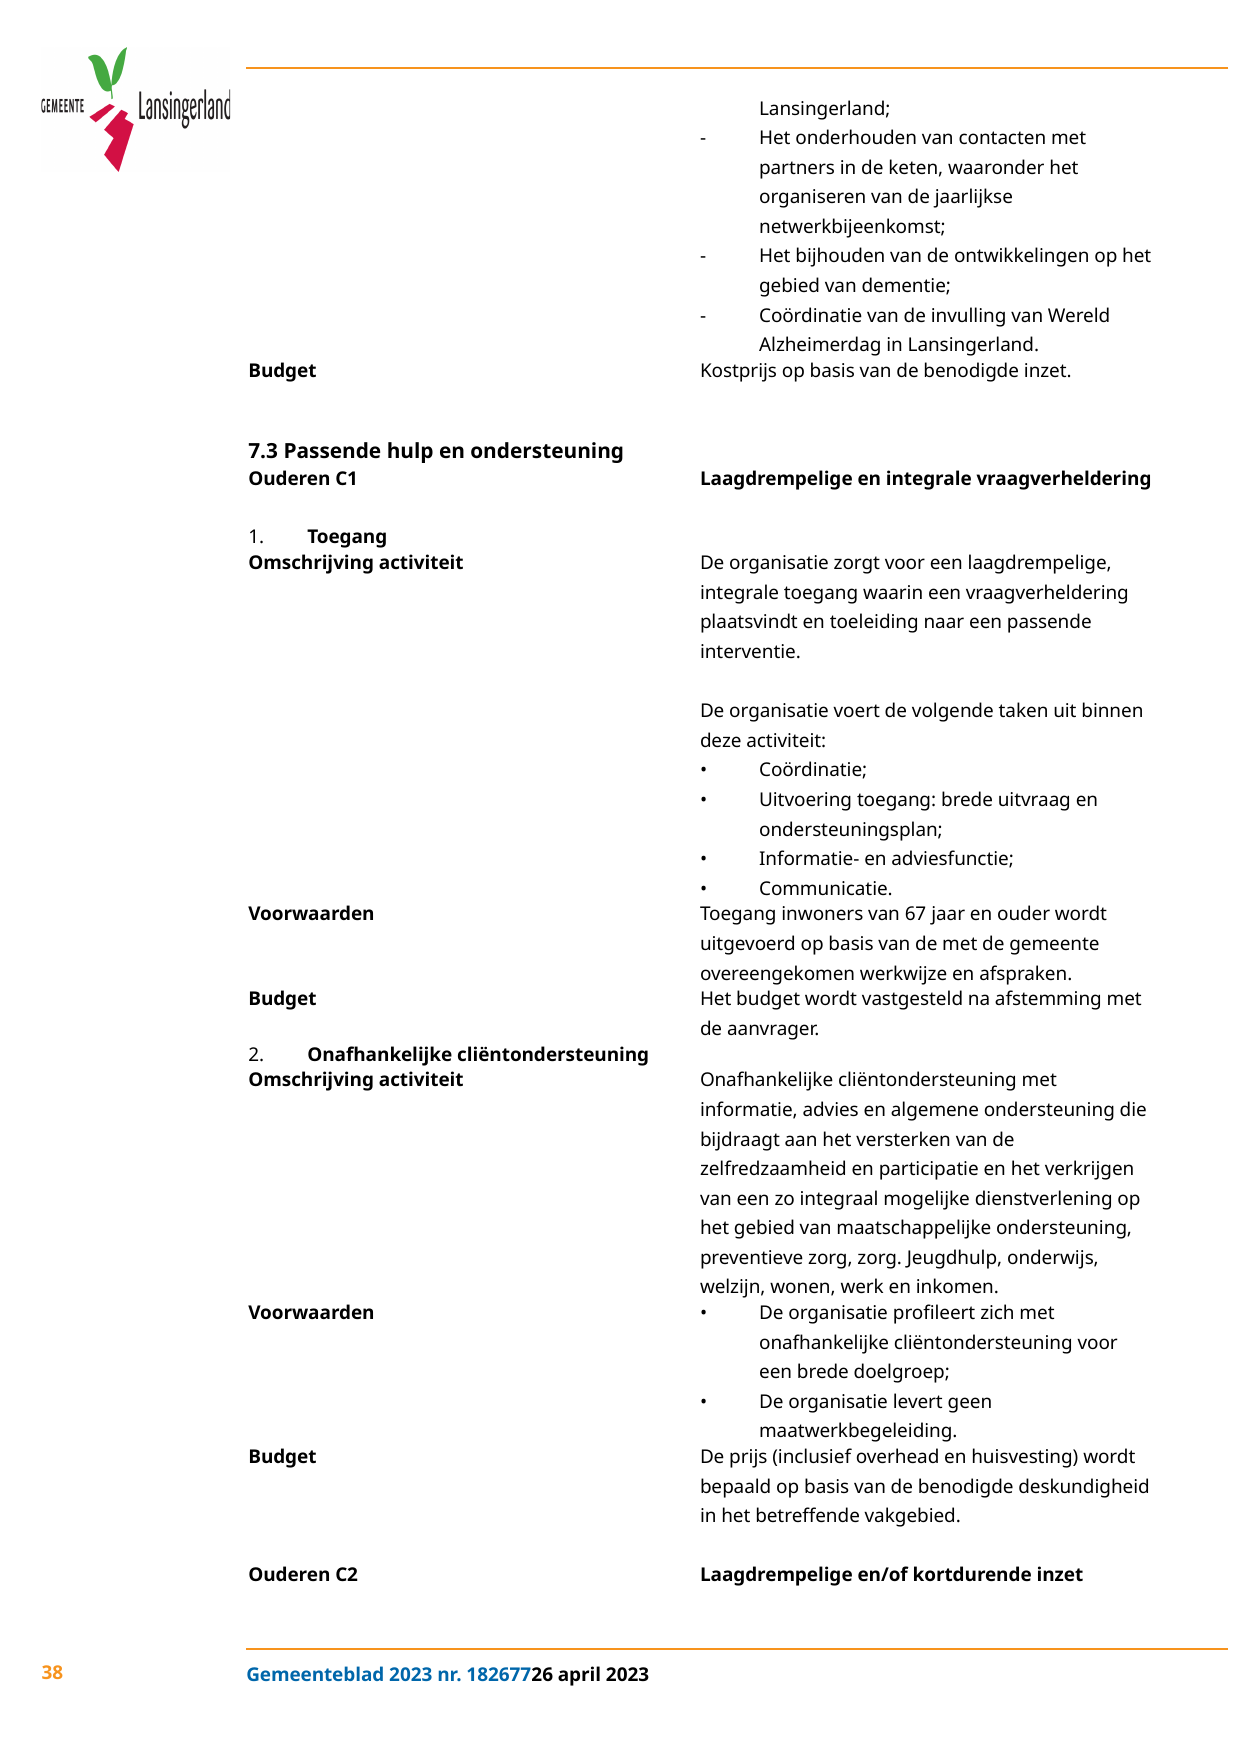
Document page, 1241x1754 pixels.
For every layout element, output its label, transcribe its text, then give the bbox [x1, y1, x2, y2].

table_cell De organisatie zorgt voor een laagdrempelige, integrale toegang waarin een vraagverheldering plaatsvindt en toeleiding naar een passende interventie. De organisatie voert de volgende taken uit binnen deze activiteit: Coördinatie; Uitvoering toegang: brede uitvraag en ondersteuningsplan; Informatie- en adviesfunctie; Communicatie. [700, 550, 1152, 901]
table_cell Het budget wordt vastgesteld na afstemming met de aanvrager. [700, 986, 1152, 1041]
table_cell [248, 95, 700, 357]
table_cell Omschrijving activiteit [248, 550, 700, 901]
table_header Laagdrempelige en/of kortdurende inzet [700, 1561, 1152, 1587]
table_cell Budget [248, 986, 700, 1041]
table_header Toegang [248, 524, 1152, 549]
table_header Ouderen C1 [248, 465, 700, 491]
table_cell Onafhankelijke cliëntondersteuning [248, 1041, 1152, 1067]
table_cell Voorwaarden [248, 1299, 700, 1443]
table_cell De organisatie profileert zich met onafhankelijke cliëntondersteuning voor een brede doelgroep; De organisatie levert geen maatwerkbegeleiding. [700, 1299, 1152, 1443]
table_cell Toegang inwoners van 67 jaar en ouder wordt uitgevoerd op basis van de met de gemeente overeengekomen werkwijze en afspraken. [700, 901, 1152, 986]
text 7.3 Passende hulp en ondersteuning [248, 437, 1152, 465]
table_cell Omschrijving activiteit [248, 1067, 700, 1299]
table_header Ouderen C2 [248, 1561, 700, 1587]
table_cell De prijs (inclusief overhead en huisvesting) wordt bepaald op basis van de benodigde deskundigheid in het betreffende vakgebied. [700, 1444, 1152, 1528]
table_cell Lansingerland; Het onderhouden van contacten met partners in de keten, waaronder het organiseren van de jaarlijkse netwerkbijeenkomst; Het bijhouden van de ontwikkelingen op het gebied van dementie; Coördinatie van de invulling van Wereld Alzheimerdag in Lansingerland. [700, 95, 1152, 357]
picture [41, 47, 231, 172]
table_cell Budget [248, 357, 700, 383]
table_cell Onafhankelijke cliëntondersteuning met informatie, advies en algemene ondersteuning die bijdraagt aan het versterken van de zelfredzaamheid en participatie en het verkrijgen van een zo integraal mogelijke dienstverlening op het gebied van maatschappelijke ondersteuning, preventieve zorg, zorg. Jeugdhulp, onderwijs, welzijn, wonen, werk en inkomen. [700, 1067, 1152, 1299]
table_cell Voorwaarden [248, 901, 700, 986]
table_cell Kostprijs op basis van de benodigde inzet. [700, 357, 1152, 383]
table_header Laagdrempelige en integrale vraagverheldering [700, 465, 1152, 491]
table_cell Budget [248, 1444, 700, 1528]
